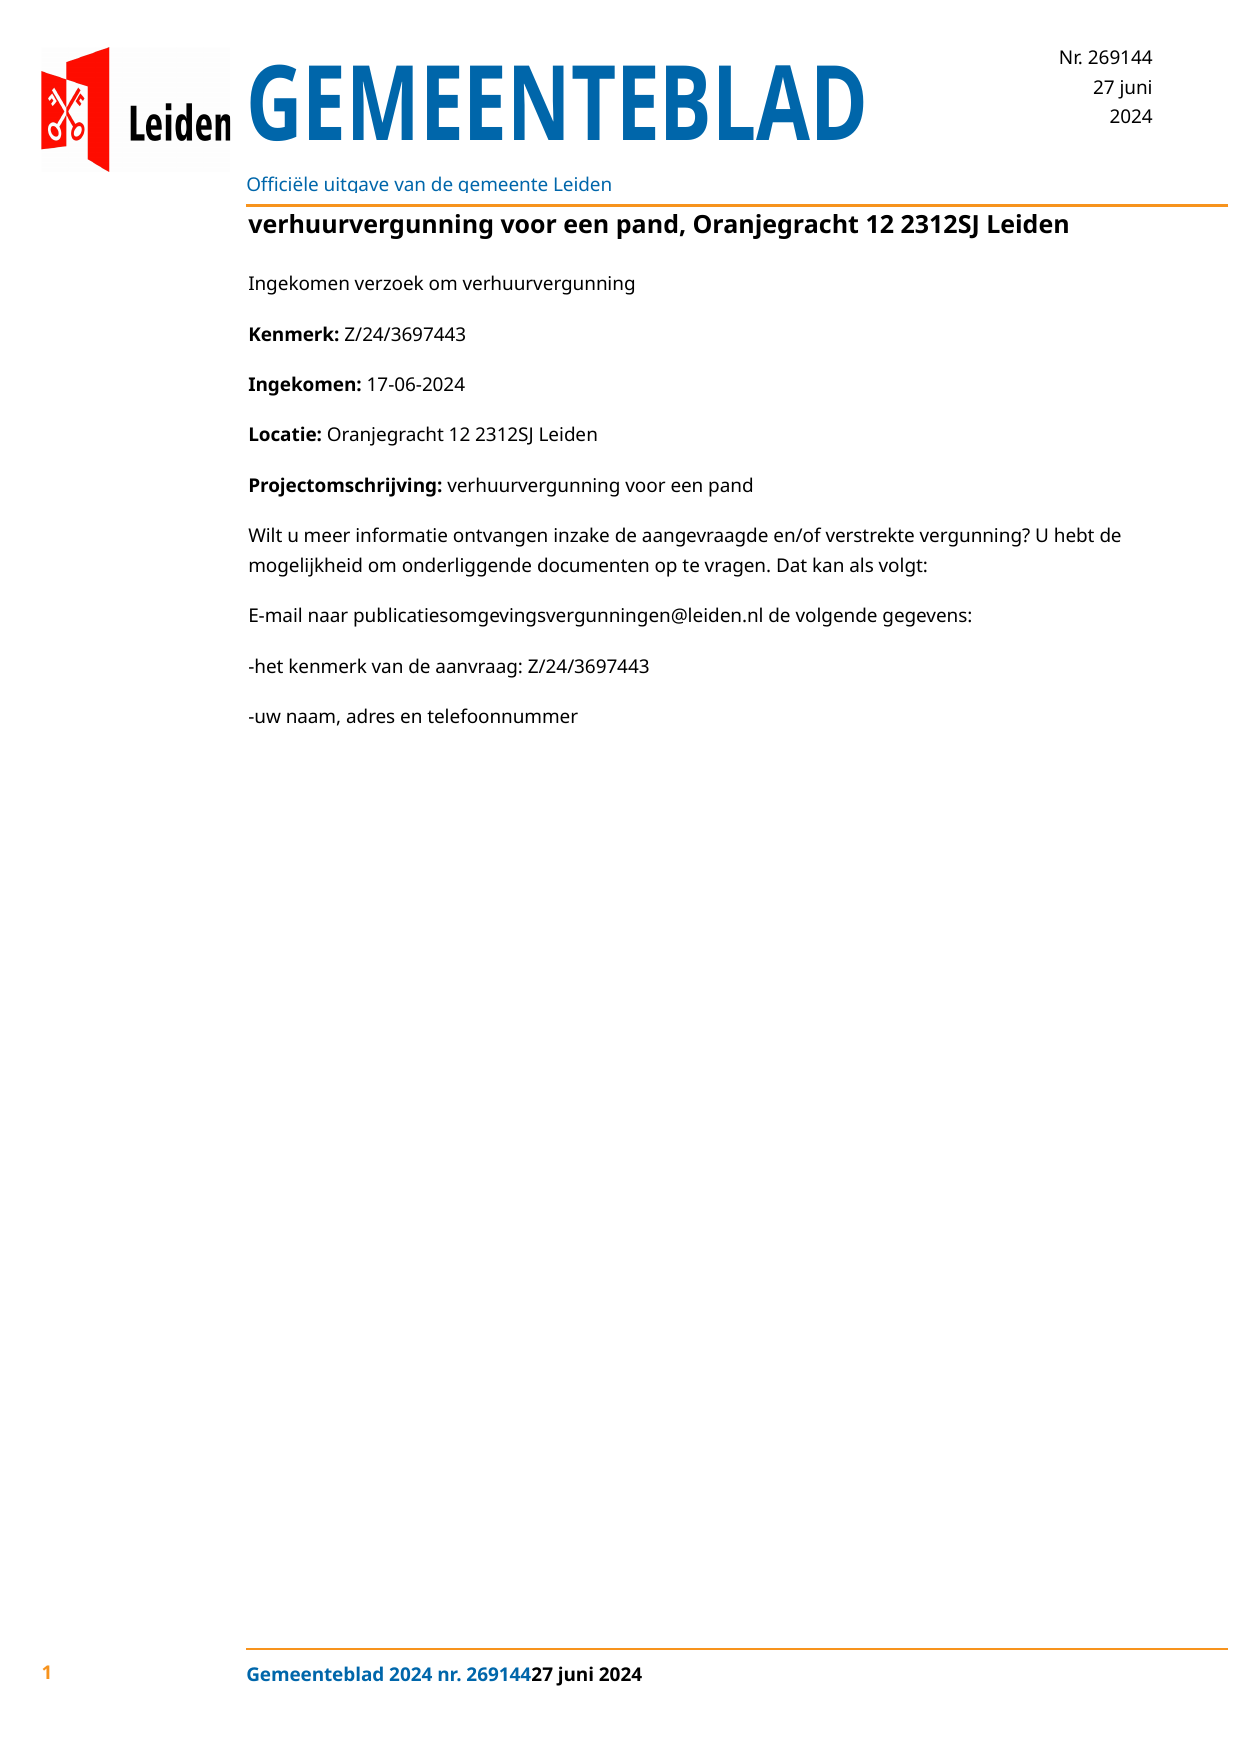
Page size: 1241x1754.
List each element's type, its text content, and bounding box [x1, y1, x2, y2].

text Ingekomen: 17-06-2024 [248, 371, 1152, 397]
picture [41, 47, 231, 172]
text E-mail naar publicatiesomgevingsvergunningen@leiden.nl de volgende gegevens: [248, 602, 1152, 628]
text -uw naam, adres en telefoonnummer [248, 703, 1152, 729]
text Locatie: Oranjegracht 12 2312SJ Leiden [248, 422, 1152, 447]
text Ingekomen verzoek om verhuurvergunning [248, 270, 1152, 296]
text -het kenmerk van de aanvraag: Z/24/3697443 [248, 653, 1152, 678]
text Wilt u meer informatie ontvangen inzake de aangevraagde en/of verstrekte vergunning? U hebt de mogelijkheid om onderliggende documenten op te vragen. Dat kan als volgt: [248, 522, 1152, 578]
text Kenmerk: Z/24/3697443 [248, 321, 1152, 346]
text verhuurvergunning voor een pand, Oranjegracht 12 2312SJ Leiden [248, 207, 1152, 241]
text Projectomschrijving: verhuurvergunning voor een pand [248, 472, 1152, 498]
